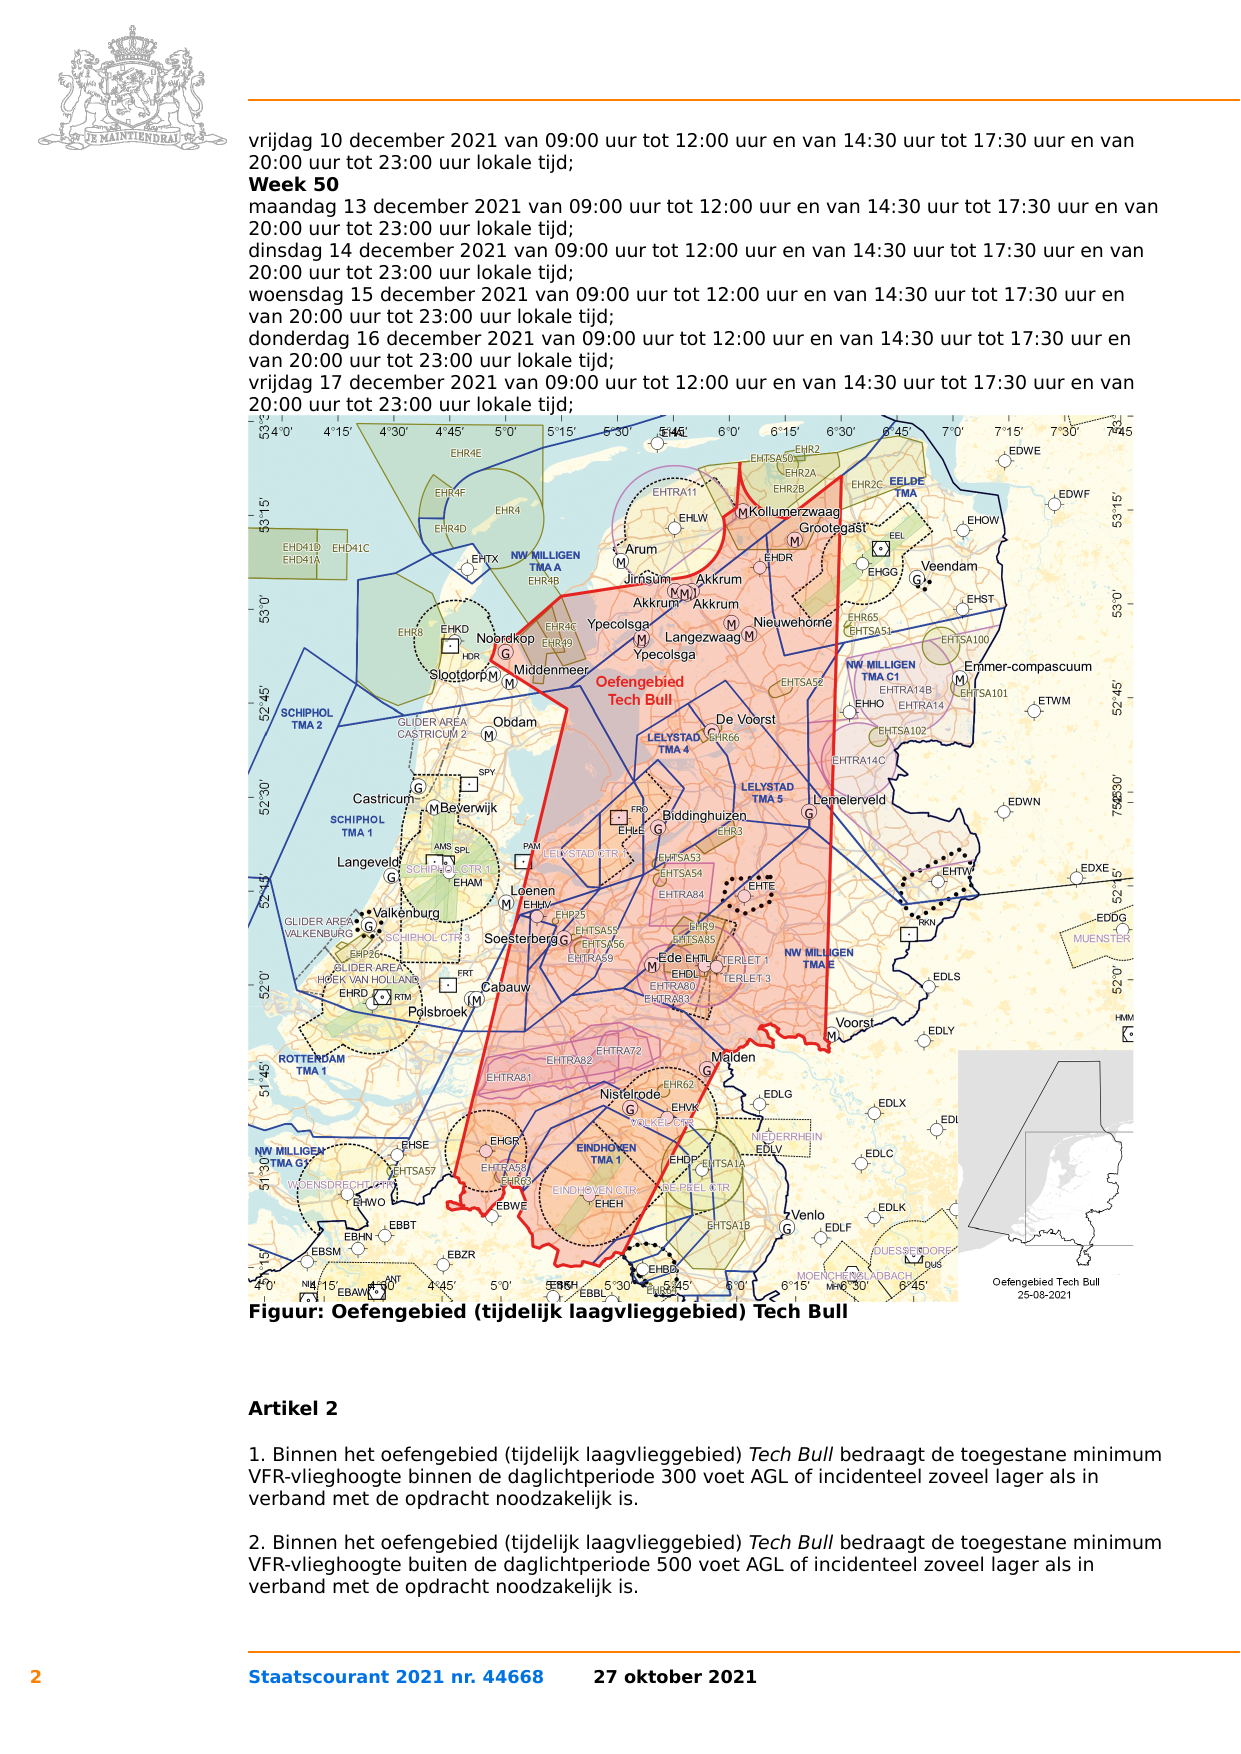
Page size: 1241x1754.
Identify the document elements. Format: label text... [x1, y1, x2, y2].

text Week 50 [248, 174, 1163, 196]
text 2. Binnen het oefengebied (tijdelijk laagvlieggebied) Tech Bull bedraagt de toegestane minimum VFR-vlieghoogte buiten de daglichtperiode 500 voet AGL of incidenteel zoveel lager als in verband met de opdracht noodzakelijk is. [248, 1532, 1163, 1598]
text vrijdag 17 december 2021 van 09:00 uur tot 12:00 uur en van 14:30 uur tot 17:30 uur en van 20:00 uur tot 23:00 uur lokale tijd; Figuur: Oefengebied (tijdelijk laagvlieggebied) Tech Bull [248, 372, 1163, 1367]
text donderdag 16 december 2021 van 09:00 uur tot 12:00 uur en van 14:30 uur tot 17:30 uur en van 20:00 uur tot 23:00 uur lokale tijd; [248, 328, 1163, 372]
text maandag 13 december 2021 van 09:00 uur tot 12:00 uur en van 14:30 uur tot 17:30 uur en van 20:00 uur tot 23:00 uur lokale tijd; [248, 196, 1163, 240]
text vrijdag 10 december 2021 van 09:00 uur tot 12:00 uur en van 14:30 uur tot 17:30 uur en van 20:00 uur tot 23:00 uur lokale tijd; [248, 130, 1163, 174]
subtitle Artikel 2 [248, 1397, 1163, 1419]
picture [38, 25, 227, 150]
text 1. Binnen het oefengebied (tijdelijk laagvlieggebied) Tech Bull bedraagt de toegestane minimum VFR-vlieghoogte binnen de daglichtperiode 300 voet AGL of incidenteel zoveel lager als in verband met de opdracht noodzakelijk is. [248, 1444, 1163, 1510]
picture [248, 415, 1134, 1302]
text woensdag 15 december 2021 van 09:00 uur tot 12:00 uur en van 14:30 uur tot 17:30 uur en van 20:00 uur tot 23:00 uur lokale tijd; [248, 284, 1163, 328]
text dinsdag 14 december 2021 van 09:00 uur tot 12:00 uur en van 14:30 uur tot 17:30 uur en van 20:00 uur tot 23:00 uur lokale tijd; [248, 240, 1163, 284]
